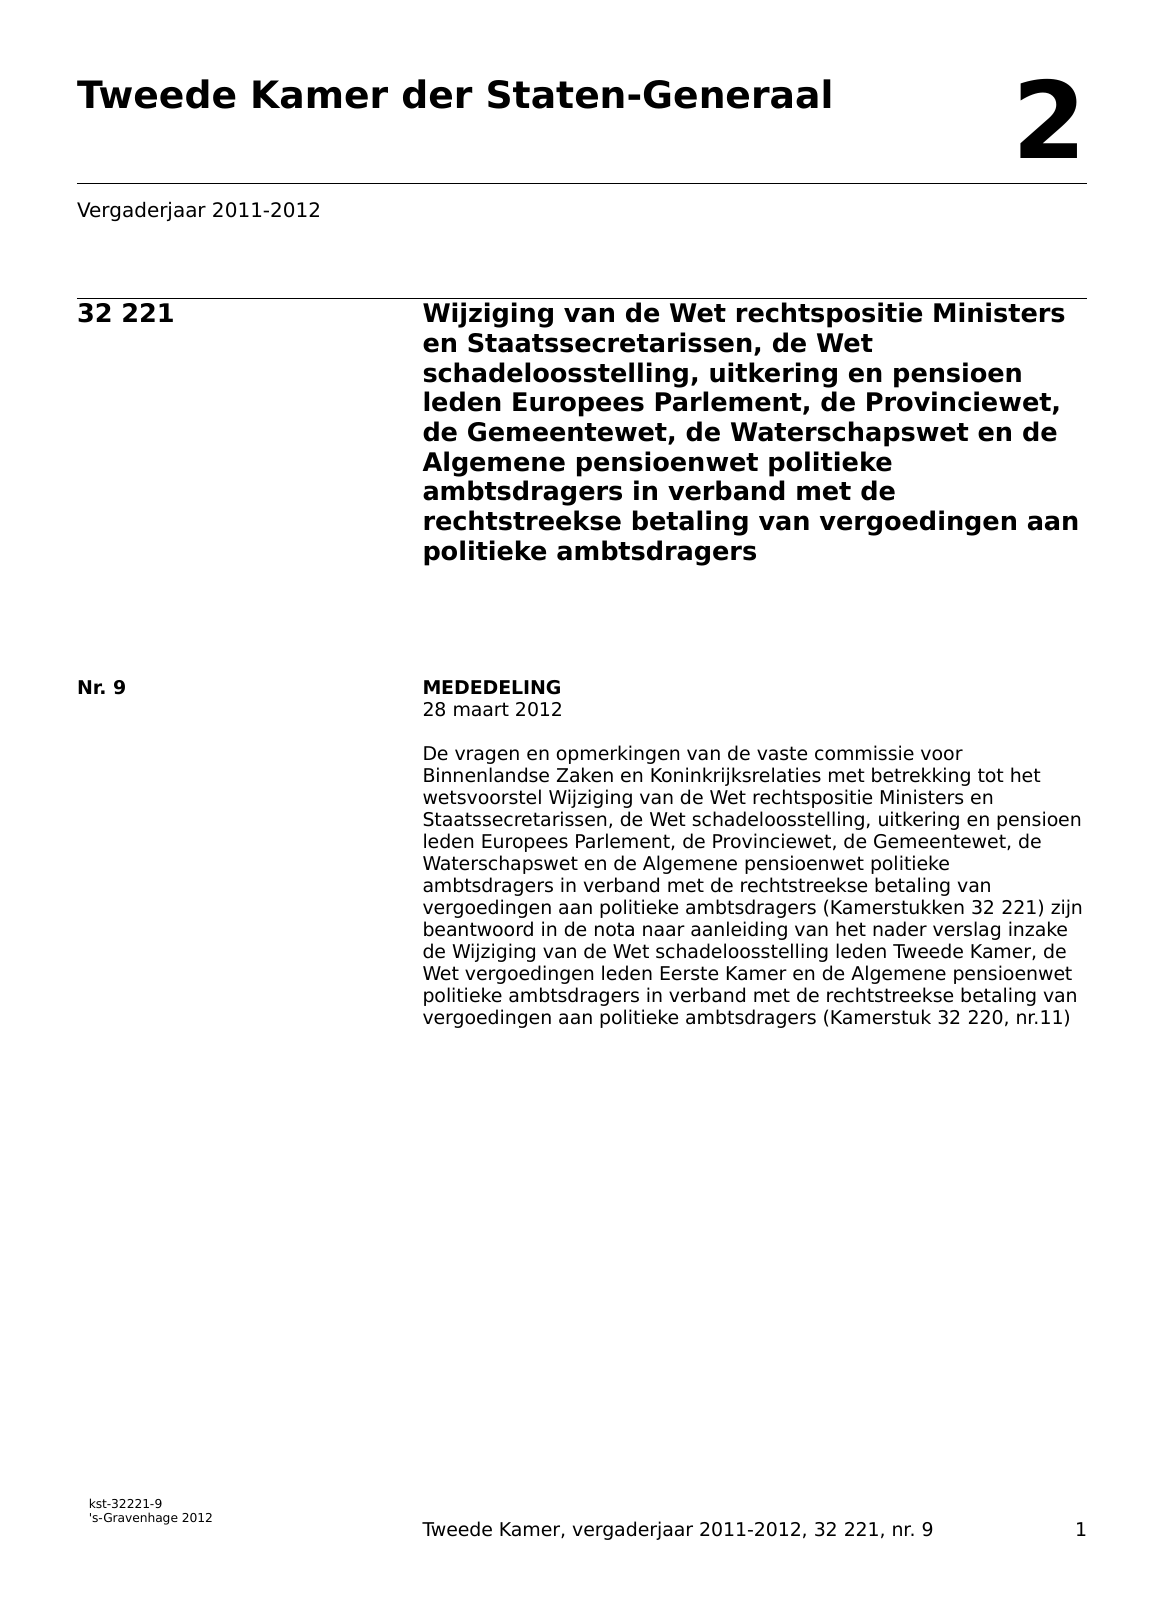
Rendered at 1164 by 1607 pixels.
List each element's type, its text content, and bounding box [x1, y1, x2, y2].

text kst-32221-9 [88, 1497, 323, 1511]
subtitle Nr. 9 MEDEDELING [77, 677, 1087, 699]
table_header 2 [886, 59, 1087, 183]
text De vragen en opmerkingen van de vaste commissie voor Binnenlandse Zaken en Koninkrijksrelaties met betrekking tot het wetsvoorstel Wijziging van de Wet rechtspositie Ministers en Staatssecretarissen, de Wet schadeloosstelling, uitkering en pensioen leden Europees Parlement, de Provinciewet, de Gemeentewet, de Waterschapswet en de Algemene pensioenwet politieke ambtsdragers in verband met de rechtstreekse betaling van vergoedingen aan politieke ambtsdragers (Kamerstukken 32 221) zijn beantwoord in de nota naar aanleiding van het nader verslag inzake de Wijziging van de Wet schadeloosstelling leden Tweede Kamer, de Wet vergoedingen leden Eerste Kamer en de Algemene pensioenwet politieke ambtsdragers in verband met de rechtstreekse betaling van vergoedingen aan politieke ambtsdragers (Kamerstuk 32 220, nr.11) [422, 743, 1087, 1029]
text 's-Gravenhage 2012 [88, 1511, 323, 1525]
text 28 maart 2012 [422, 699, 1087, 721]
table_header Tweede Kamer der Staten-Generaal [77, 59, 886, 183]
subtitle 32 221 Wijziging van de Wet rechtspositie Ministers en Staatssecretarissen, de Wet schadeloosstelling, uitkering en pensioen leden Europees Parlement, de Provinciewet, de Gemeentewet, de Waterschapswet en de Algemene pensioenwet politieke ambtsdragers in verband met de rechtstreekse betaling van vergoedingen aan politieke ambtsdragers [77, 299, 1087, 566]
table_cell Vergaderjaar 2011-2012 [77, 184, 1087, 298]
